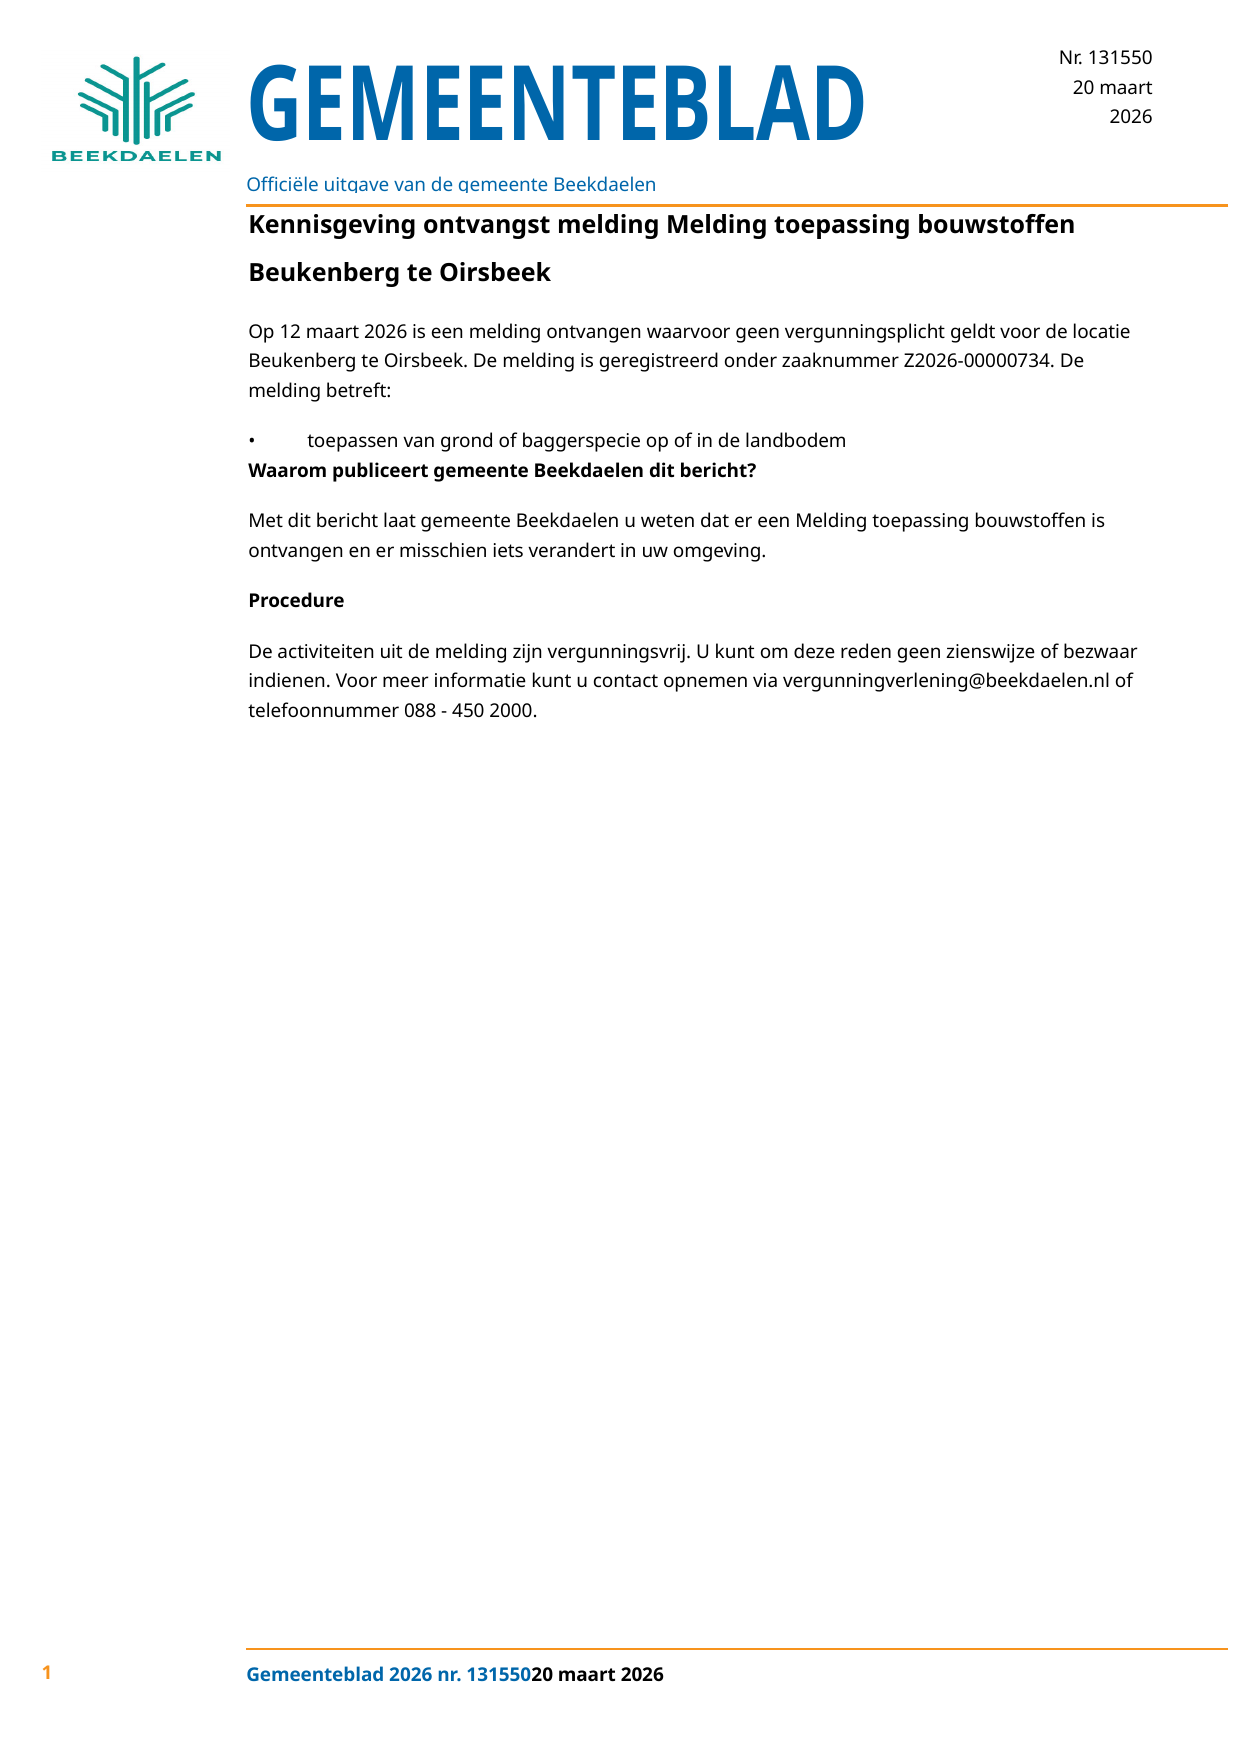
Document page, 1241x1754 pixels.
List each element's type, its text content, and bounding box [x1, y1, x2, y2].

text Kennisgeving ontvangst melding Melding toepassing bouwstoffen Beukenberg te Oirsbeek [248, 207, 1152, 288]
text Op 12 maart 2026 is een melding ontvangen waarvoor geen vergunningsplicht geldt voor de locatie Beukenberg te Oirsbeek. De melding is geregistreerd onder zaaknummer Z2026-00000734. De melding betreft: [248, 318, 1152, 403]
picture [41, 47, 231, 172]
text De activiteiten uit de melding zijn vergunningsvrij. U kunt om deze reden geen zienswijze of bezwaar indienen. Voor meer informatie kunt u contact opnemen via vergunningverlening@beekdaelen.nl of telefoonnummer 088 - 450 2000. [248, 638, 1152, 723]
text Waarom publiceert gemeente Beekdaelen dit bericht? [248, 457, 1152, 483]
list toepassen van grond of baggerspecie op of in de landbodem [248, 427, 1152, 453]
text Procedure [248, 587, 1152, 613]
text Met dit bericht laat gemeente Beekdaelen u weten dat er een Melding toepassing bouwstoffen is ontvangen en er misschien iets verandert in uw omgeving. [248, 507, 1152, 563]
